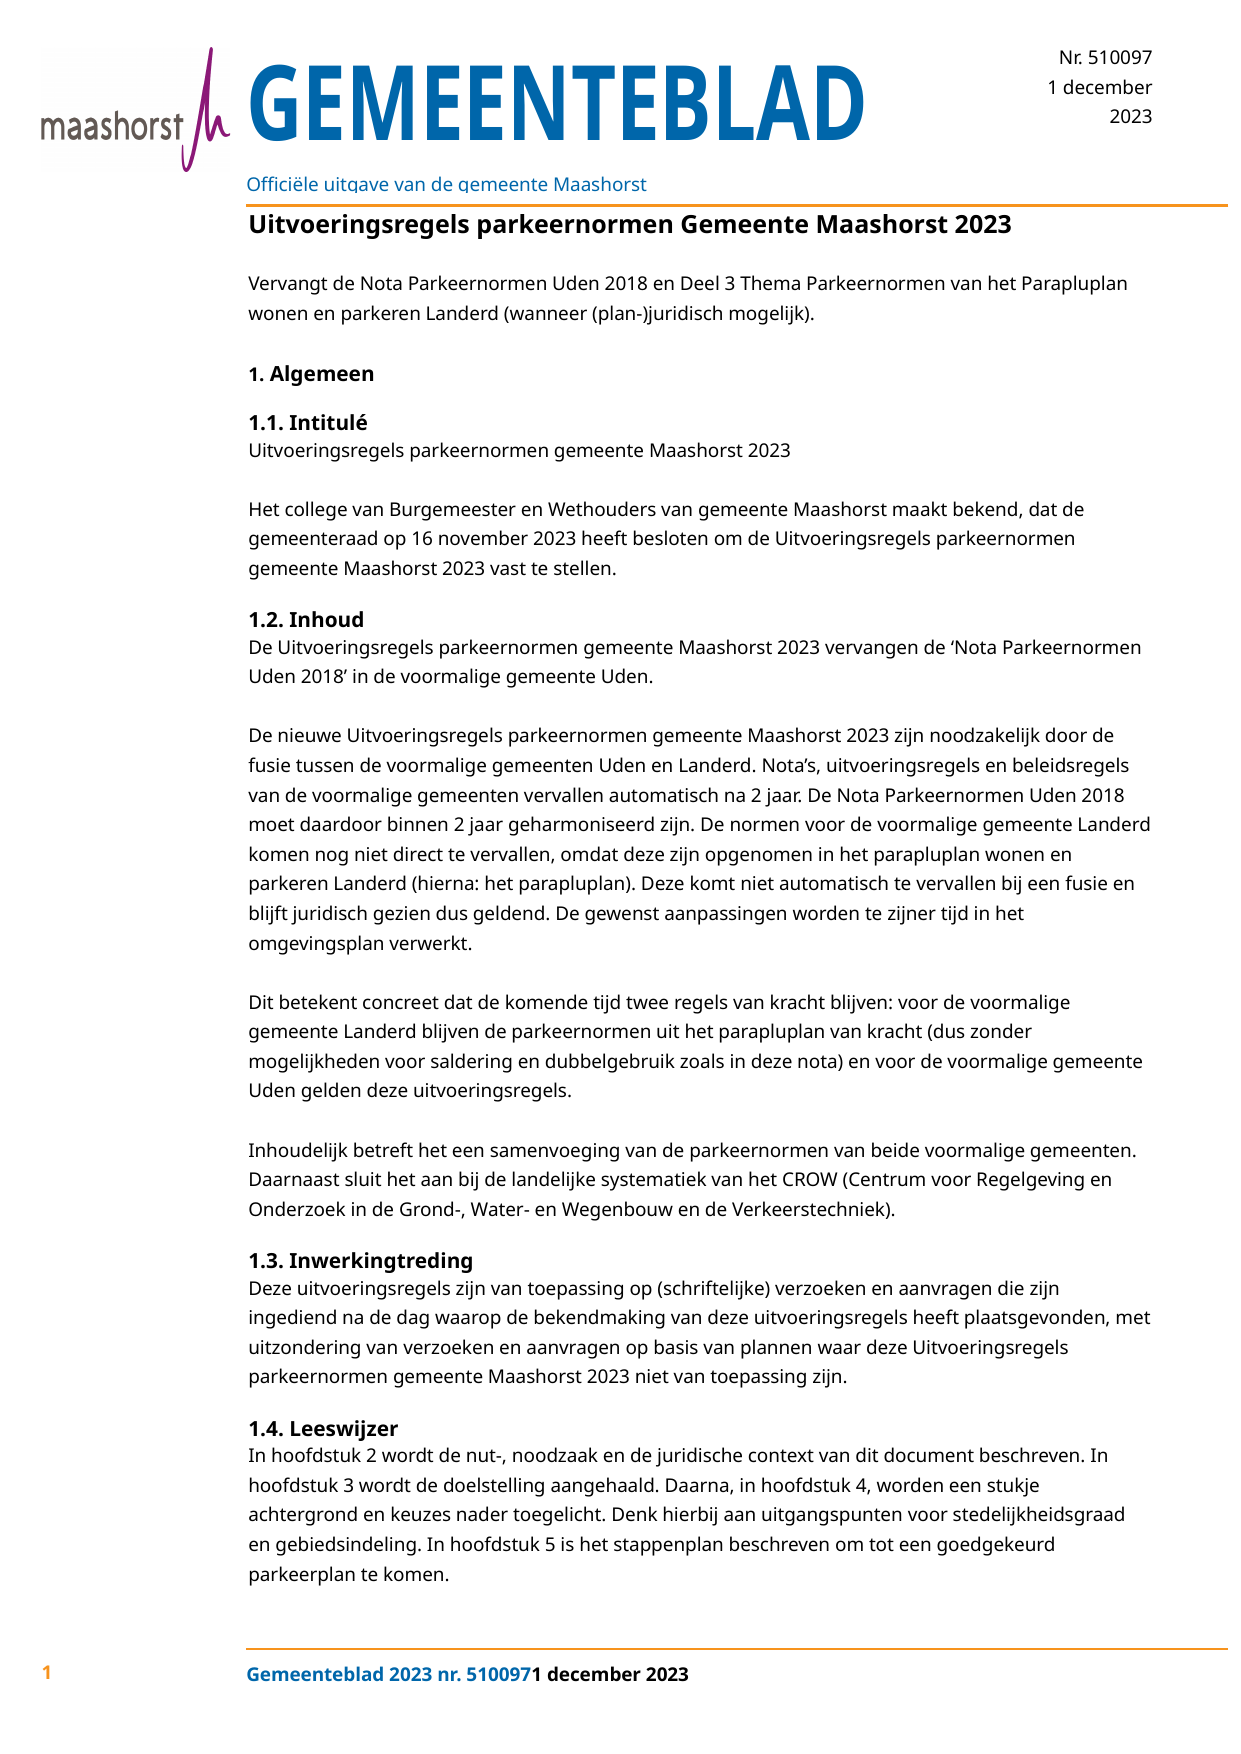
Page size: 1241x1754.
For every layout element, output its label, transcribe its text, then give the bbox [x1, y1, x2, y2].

text 1.4. Leeswijzer [248, 1414, 1152, 1442]
text In hoofdstuk 2 wordt de nut-, noodzaak en de juridische context van dit document beschreven. In hoofdstuk 3 wordt de doelstelling aangehaald. Daarna, in hoofdstuk 4, worden een stukje achtergrond en keuzes nader toegelicht. Denk hierbij aan uitgangspunten voor stedelijkheidsgraad en gebiedsindeling. In hoofdstuk 5 is het stappenplan beschreven om tot een goedgekeurd parkeerplan te komen. [248, 1442, 1152, 1587]
text 1.2. Inhoud [248, 606, 1152, 634]
text 1. Algemeen [248, 359, 1152, 387]
text 1.1. Intitulé [248, 408, 1152, 437]
text De Uitvoeringsregels parkeernormen gemeente Maashorst 2023 vervangen de ‘Nota Parkeernormen Uden 2018’ in de voormalige gemeente Uden. [248, 634, 1152, 689]
text Inhoudelijk betreft het een samenvoeging van de parkeernormen van beide voormalige gemeenten. Daarnaast sluit het aan bij de landelijke systematiek van het CROW (Centrum voor Regelgeving en Onderzoek in de Grond-, Water- en Wegenbouw en de Verkeerstechniek). [248, 1137, 1152, 1222]
text Dit betekent concreet dat de komende tijd twee regels van kracht blijven: voor de voormalige gemeente Landerd blijven de parkeernormen uit het parapluplan van kracht (dus zonder mogelijkheden voor saldering en dubbelgebruik zoals in deze nota) en voor de voormalige gemeente Uden gelden deze uitvoeringsregels. [248, 989, 1152, 1103]
picture [41, 47, 231, 172]
text Uitvoeringsregels parkeernormen gemeente Maashorst 2023 [248, 437, 1152, 462]
text 1.3. Inwerkingtreding [248, 1246, 1152, 1275]
text Uitvoeringsregels parkeernormen Gemeente Maashorst 2023 [248, 207, 1152, 241]
text Vervangt de Nota Parkeernormen Uden 2018 en Deel 3 Thema Parkeernormen van het Parapluplan wonen en parkeren Landerd (wanneer (plan-)juridisch mogelijk). [248, 270, 1152, 326]
text Deze uitvoeringsregels zijn van toepassing op (schriftelijke) verzoeken en aanvragen die zijn ingediend na de dag waarop de bekendmaking van deze uitvoeringsregels heeft plaatsgevonden, met uitzondering van verzoeken en aanvragen op basis van plannen waar deze Uitvoeringsregels parkeernormen gemeente Maashorst 2023 niet van toepassing zijn. [248, 1275, 1152, 1389]
text De nieuwe Uitvoeringsregels parkeernormen gemeente Maashorst 2023 zijn noodzakelijk door de fusie tussen de voormalige gemeenten Uden en Landerd. Nota’s, uitvoeringsregels en beleidsregels van de voormalige gemeenten vervallen automatisch na 2 jaar. De Nota Parkeernormen Uden 2018 moet daardoor binnen 2 jaar geharmoniseerd zijn. De normen voor de voormalige gemeente Landerd komen nog niet direct te vervallen, omdat deze zijn opgenomen in het parapluplan wonen en parkeren Landerd (hierna: het parapluplan). Deze komt niet automatisch te vervallen bij een fusie en blijft juridisch gezien dus geldend. De gewenst aanpassingen worden te zijner tijd in het omgevingsplan verwerkt. [248, 723, 1152, 956]
text Het college van Burgemeester en Wethouders van gemeente Maashorst maakt bekend, dat de gemeenteraad op 16 november 2023 heeft besloten om de Uitvoeringsregels parkeernormen gemeente Maashorst 2023 vast te stellen. [248, 496, 1152, 581]
